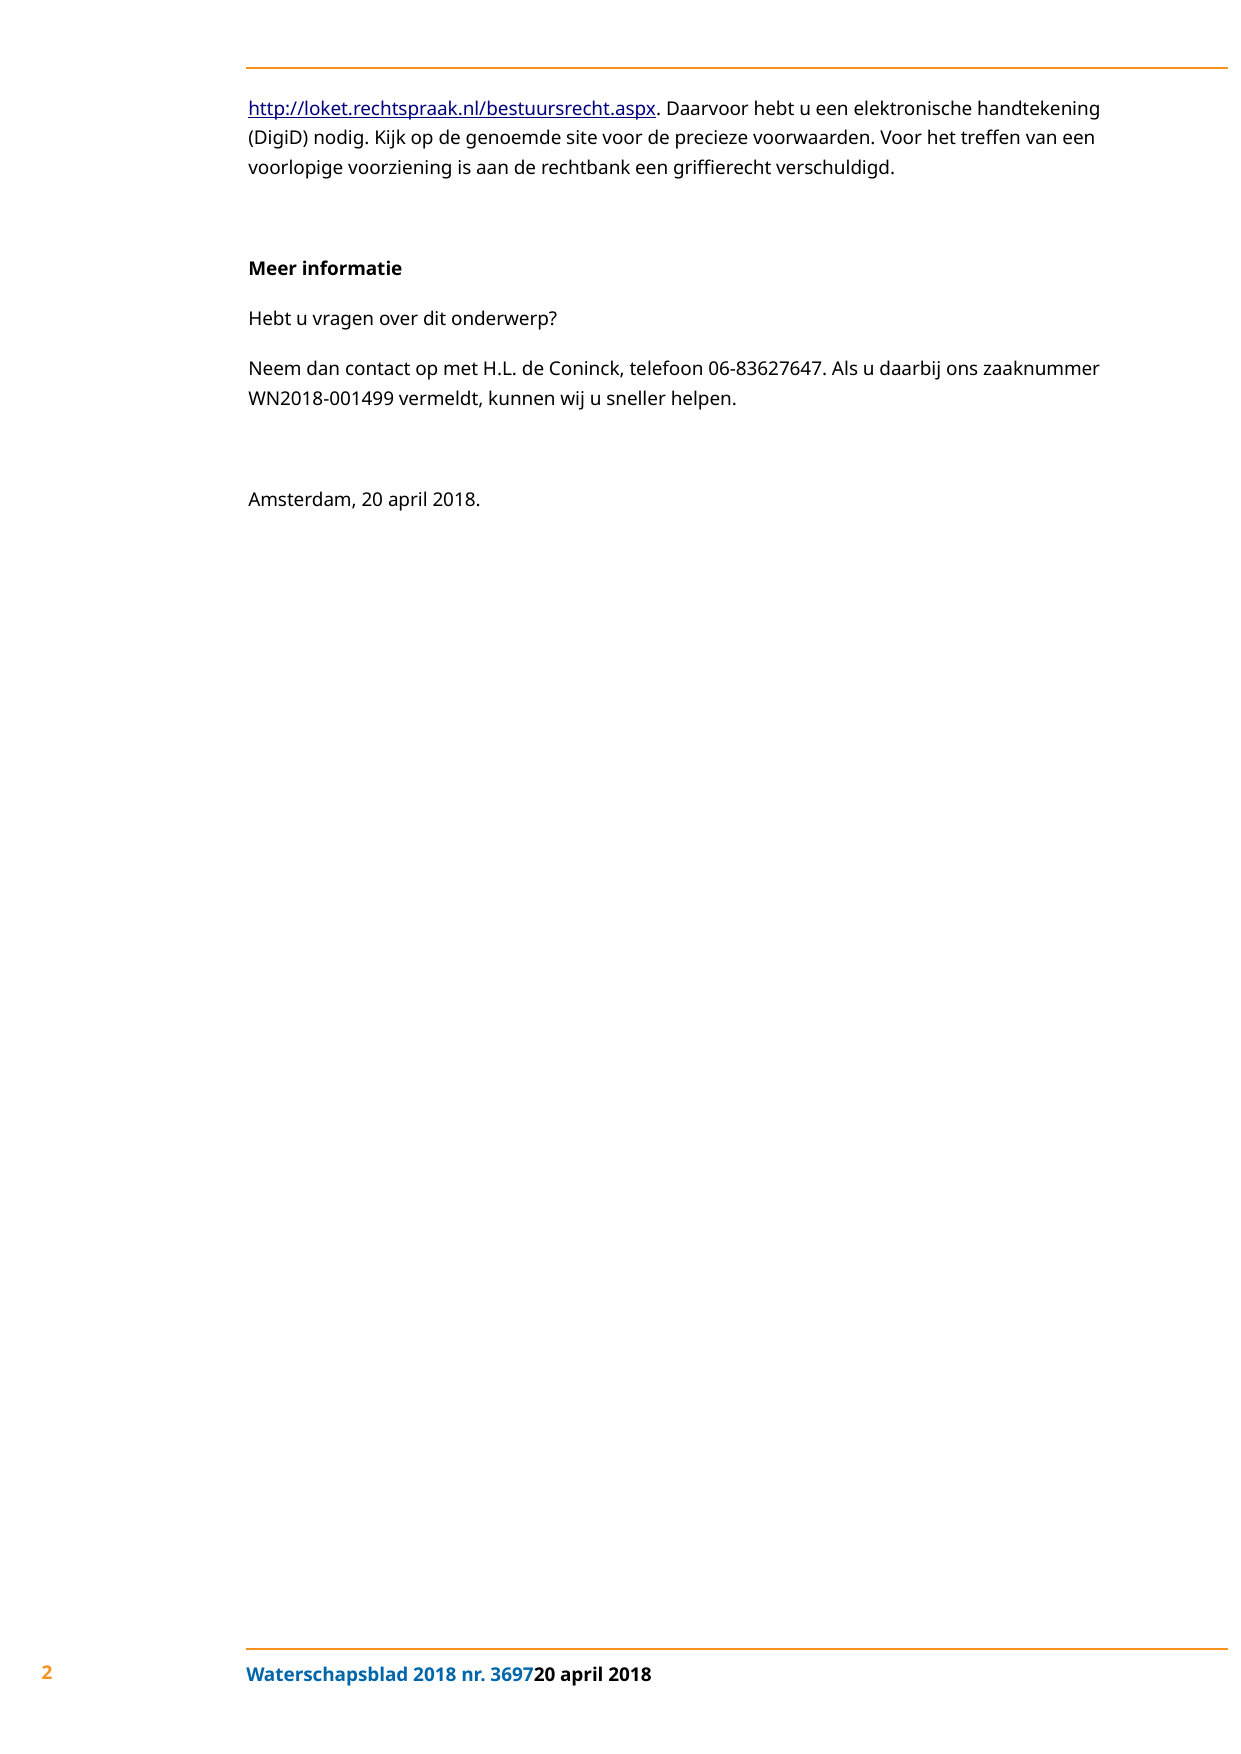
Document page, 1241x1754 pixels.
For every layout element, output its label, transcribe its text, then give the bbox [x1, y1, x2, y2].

text Hebt u vragen over dit onderwerp? [248, 305, 1152, 331]
text Neem dan contact op met H.L. de Coninck, telefoon 06-83627647. Als u daarbij ons zaaknummer WN2018-001499 vermeldt, kunnen wij u sneller helpen. [248, 356, 1152, 411]
text Amsterdam, 20 april 2018. [248, 486, 1152, 512]
picture [41, 47, 231, 172]
text Meer informatie [248, 255, 1152, 281]
text http://loket.rechtspraak.nl/bestuursrecht.aspx. Daarvoor hebt u een elektronische handtekening (DigiD) nodig. Kijk op de genoemde site voor de precieze voorwaarden. Voor het treffen van een voorlopige voorziening is aan de rechtbank een griffierecht verschuldigd. [248, 95, 1152, 180]
